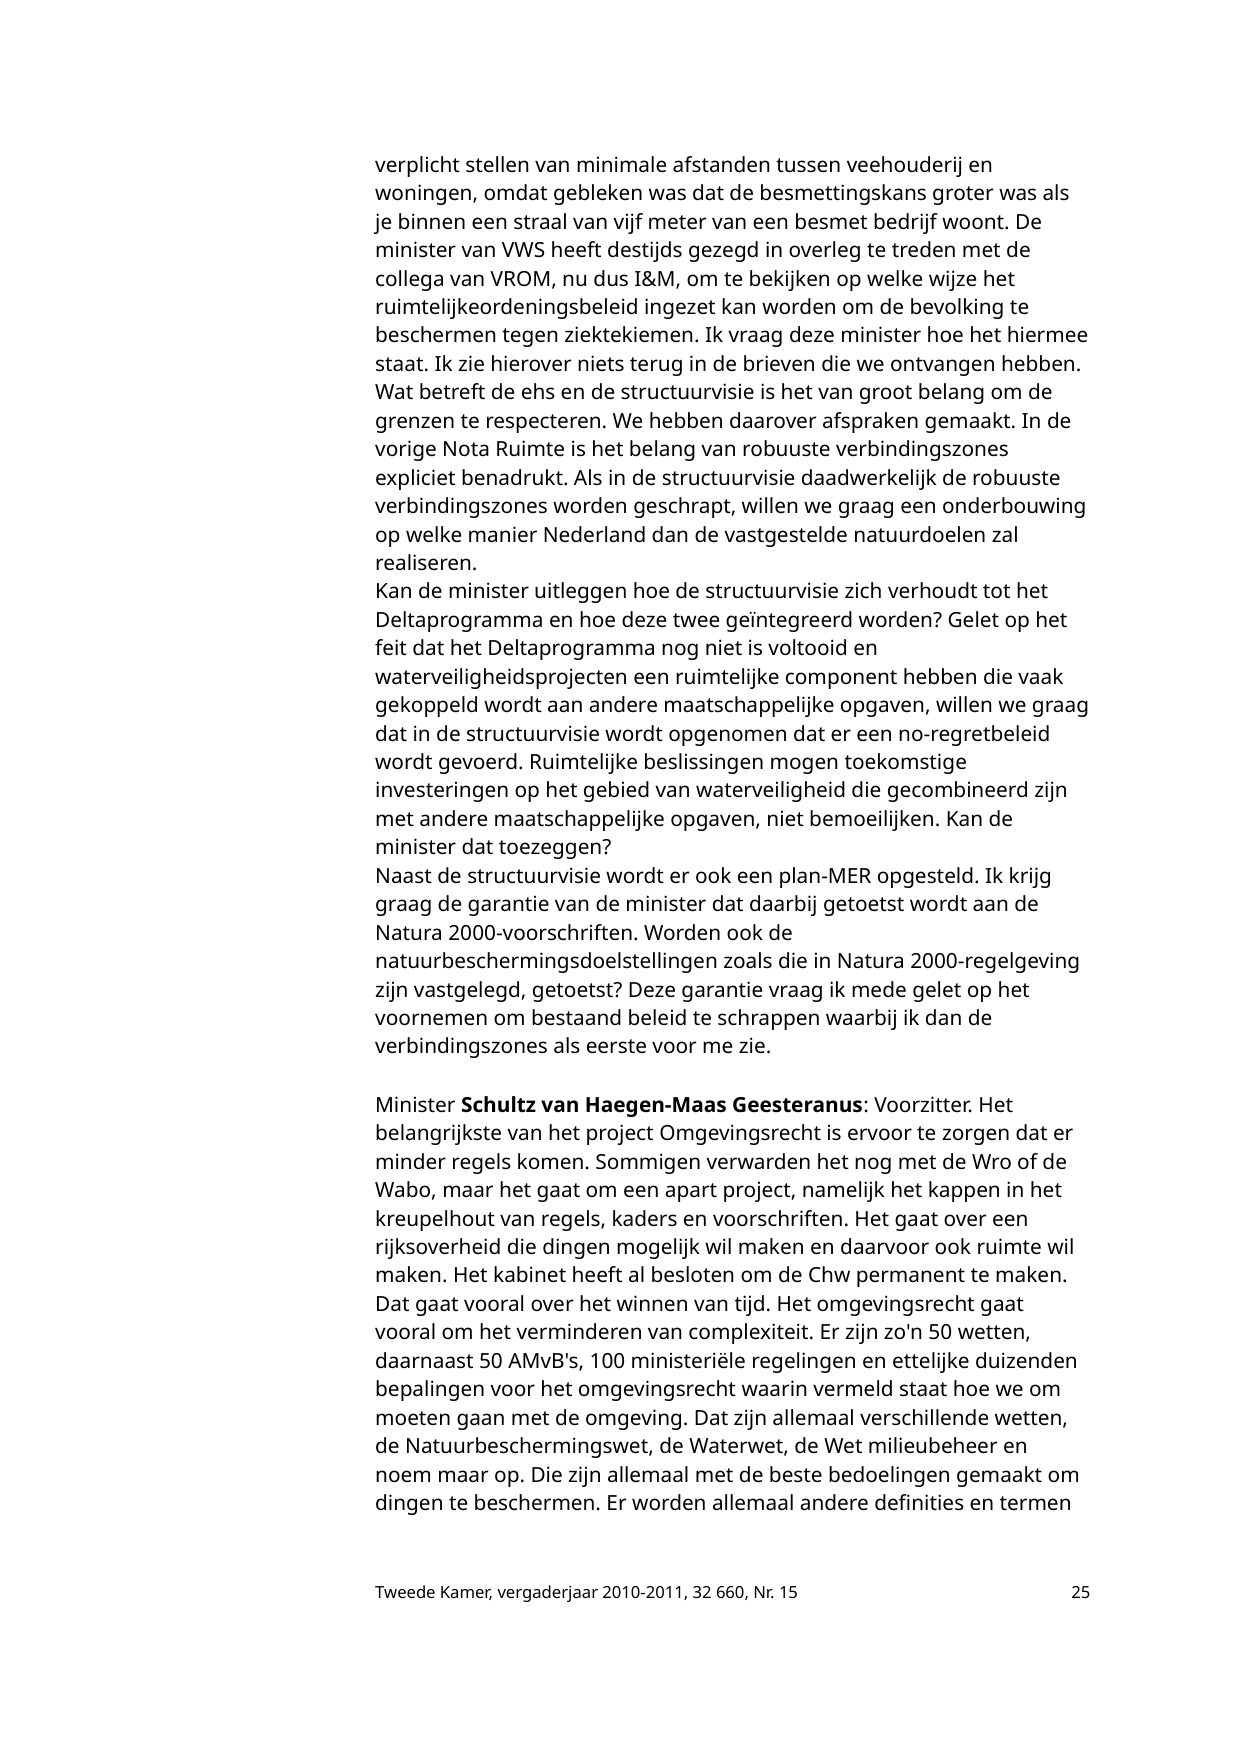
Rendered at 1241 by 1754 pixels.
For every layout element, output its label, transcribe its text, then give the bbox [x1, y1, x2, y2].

text Minister Schultz van Haegen-Maas Geesteranus: Voorzitter. Het belangrijkste van het project Omgevingsrecht is ervoor te zorgen dat er minder regels komen. Sommigen verwarden het nog met de Wro of de Wabo, maar het gaat om een apart project, namelijk het kappen in het kreupelhout van regels, kaders en voorschriften. Het gaat over een rijksoverheid die dingen mogelijk wil maken en daarvoor ook ruimte wil maken. Het kabinet heeft al besloten om de Chw permanent te maken. Dat gaat vooral over het winnen van tijd. Het omgevingsrecht gaat vooral om het verminderen van complexiteit. Er zijn zo'n 50 wetten, daarnaast 50 AMvB's, 100 ministeriële regelingen en ettelijke duizenden bepalingen voor het omgevingsrecht waarin vermeld staat hoe we om moeten gaan met de omgeving. Dat zijn allemaal verschillende wetten, de Natuurbeschermingswet, de Waterwet, de Wet milieubeheer en noem maar op. Die zijn allemaal met de beste bedoelingen gemaakt om dingen te beschermen. Er worden allemaal andere definities en termen [375, 1090, 1090, 1517]
text Wat betreft de ehs en de structuurvisie is het van groot belang om de grenzen te respecteren. We hebben daarover afspraken gemaakt. In de vorige Nota Ruimte is het belang van robuuste verbindingszones expliciet benadrukt. Als in de structuurvisie daadwerkelijk de robuuste verbindingszones worden geschrapt, willen we graag een onderbouwing op welke manier Nederland dan de vastgestelde natuurdoelen zal realiseren. [375, 377, 1090, 577]
text verplicht stellen van minimale afstanden tussen veehouderij en woningen, omdat gebleken was dat de besmettingskans groter was als je binnen een straal van vijf meter van een besmet bedrijf woont. De minister van VWS heeft destijds gezegd in overleg te treden met de collega van VROM, nu dus I&M, om te bekijken op welke wijze het ruimtelijkeordeningsbeleid ingezet kan worden om de bevolking te beschermen tegen ziektekiemen. Ik vraag deze minister hoe het hiermee staat. Ik zie hierover niets terug in de brieven die we ontvangen hebben. [375, 150, 1090, 377]
text Kan de minister uitleggen hoe de structuurvisie zich verhoudt tot het Deltaprogramma en hoe deze twee geïntegreerd worden? Gelet op het feit dat het Deltaprogramma nog niet is voltooid en waterveiligheidsprojecten een ruimtelijke component hebben die vaak gekoppeld wordt aan andere maatschappelijke opgaven, willen we graag dat in de structuurvisie wordt opgenomen dat er een no-regretbeleid wordt gevoerd. Ruimtelijke beslissingen mogen toekomstige investeringen op het gebied van waterveiligheid die gecombineerd zijn met andere maatschappelijke opgaven, niet bemoeilijken. Kan de minister dat toezeggen? [375, 577, 1090, 861]
text Naast de structuurvisie wordt er ook een plan-MER opgesteld. Ik krijg graag de garantie van de minister dat daarbij getoetst wordt aan de Natura 2000-voorschriften. Worden ook de natuurbeschermingsdoelstellingen zoals die in Natura 2000-regelgeving zijn vastgelegd, getoetst? Deze garantie vraag ik mede gelet op het voornemen om bestaand beleid te schrappen waarbij ik dan de verbindingszones als eerste voor me zie. [375, 861, 1090, 1060]
